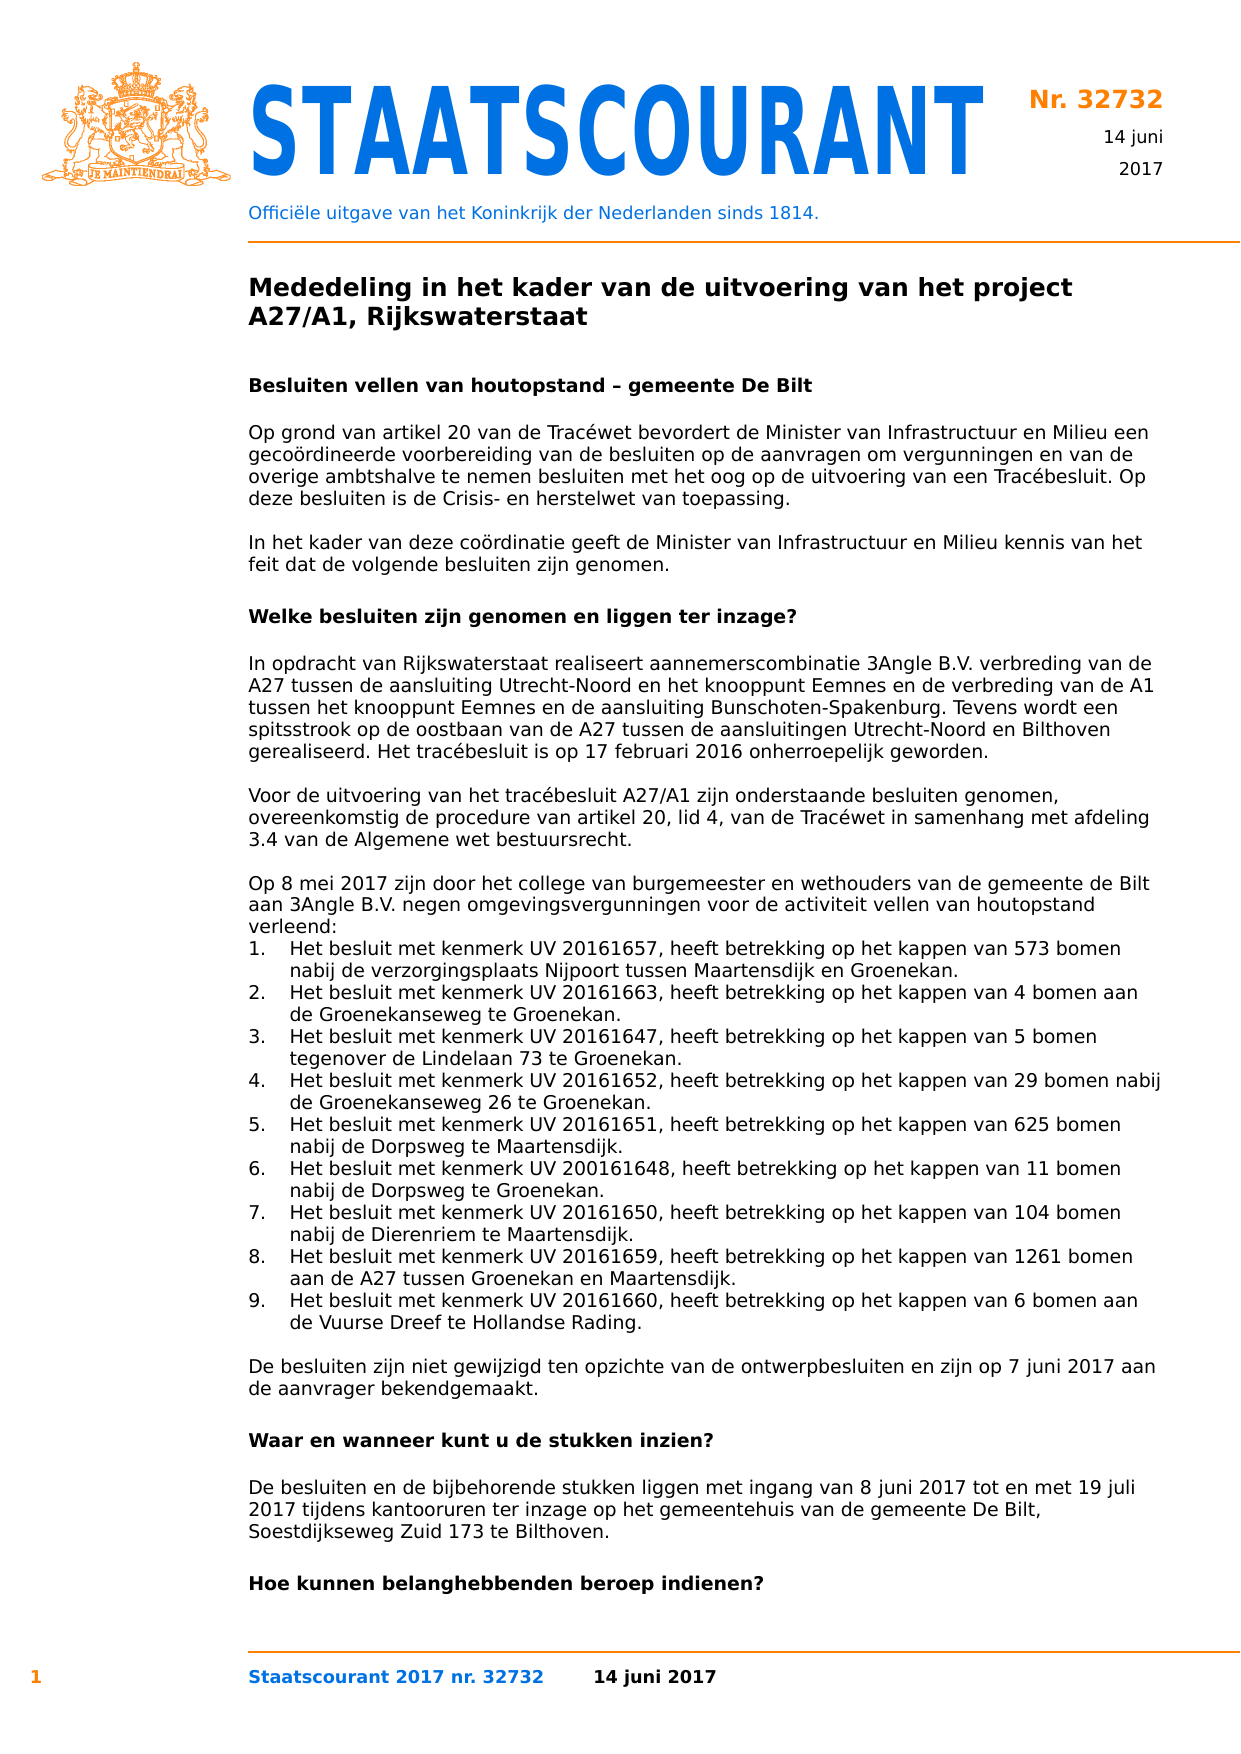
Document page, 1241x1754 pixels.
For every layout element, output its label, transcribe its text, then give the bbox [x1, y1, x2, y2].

table_cell Officiële uitgave van het Koninkrijk der Nederlanden sinds 1814. [248, 203, 1240, 241]
picture [41, 62, 231, 186]
subtitle Besluiten vellen van houtopstand – gemeente De Bilt [248, 375, 1163, 397]
subtitle Waar en wanneer kunt u de stukken inzien? [248, 1430, 1163, 1452]
text In het kader van deze coördinatie geeft de Minister van Infrastructuur en Milieu kennis van het feit dat de volgende besluiten zijn genomen. [248, 532, 1163, 576]
text De besluiten en de bijbehorende stukken liggen met ingang van 8 juni 2017 tot en met 19 juli 2017 tijdens kantooruren ter inzage op het gemeentehuis van de gemeente De Bilt, Soestdijkseweg Zuid 173 te Bilthoven. [248, 1477, 1163, 1543]
text 2. Het besluit met kenmerk UV 20161663, heeft betrekking op het kappen van 4 bomen aan de Groenekanseweg te Groenekan. [248, 982, 1163, 1026]
subtitle Mededeling in het kader van de uitvoering van het project A27/A1, Rijkswaterstaat [248, 273, 1163, 331]
text De besluiten zijn niet gewijzigd ten opzichte van de ontwerpbesluiten en zijn op 7 juni 2017 aan de aanvrager bekendgemaakt. [248, 1356, 1163, 1400]
text Op grond van artikel 20 van de Tracéwet bevordert de Minister van Infrastructuur en Milieu een gecoördineerde voorbereiding van de besluiten op de aanvragen om vergunningen en van de overige ambtshalve te nemen besluiten met het oog op de uitvoering van een Tracébesluit. Op deze besluiten is de Crisis- en herstelwet van toepassing. [248, 422, 1163, 510]
text In opdracht van Rijkswaterstaat realiseert aannemerscombinatie 3Angle B.V. verbreding van de A27 tussen de aansluiting Utrecht-Noord en het knooppunt Eemnes en de verbreding van de A1 tussen het knooppunt Eemnes en de aansluiting Bunschoten-Spakenburg. Tevens wordt een spitsstrook op de oostbaan van de A27 tussen de aansluitingen Utrecht-Noord en Bilthoven gerealiseerd. Het tracébesluit is op 17 februari 2016 onherroepelijk geworden. [248, 653, 1163, 763]
table_header Nr. 32732 [998, 62, 1240, 121]
text Op 8 mei 2017 zijn door het college van burgemeester en wethouders van de gemeente de Bilt aan 3Angle B.V. negen omgevingsvergunningen voor de activiteit vellen van houtopstand verleend: [248, 872, 1163, 938]
text 1. Het besluit met kenmerk UV 20161657, heeft betrekking op het kappen van 573 bomen nabij de verzorgingsplaats Nijpoort tussen Maartensdijk en Groenekan. [248, 938, 1163, 982]
table_cell 14 juni [998, 121, 1240, 153]
text 9. Het besluit met kenmerk UV 20161660, heeft betrekking op het kappen van 6 bomen aan de Vuurse Dreef te Hollandse Rading. [248, 1290, 1163, 1334]
subtitle Hoe kunnen belanghebbenden beroep indienen? [248, 1573, 1163, 1595]
table_cell 2017 [998, 153, 1240, 203]
subtitle Welke besluiten zijn genomen en liggen ter inzage? [248, 606, 1163, 628]
text 3. Het besluit met kenmerk UV 20161647, heeft betrekking op het kappen van 5 bomen tegenover de Lindelaan 73 te Groenekan. [248, 1026, 1163, 1070]
table_header STAATSCOURANT [248, 62, 998, 203]
text 6. Het besluit met kenmerk UV 200161648, heeft betrekking op het kappen van 11 bomen nabij de Dorpsweg te Groenekan. [248, 1158, 1163, 1202]
table_header [25, 62, 248, 241]
text 8. Het besluit met kenmerk UV 20161659, heeft betrekking op het kappen van 1261 bomen aan de A27 tussen Groenekan en Maartensdijk. [248, 1246, 1163, 1290]
text 5. Het besluit met kenmerk UV 20161651, heeft betrekking op het kappen van 625 bomen nabij de Dorpsweg te Maartensdijk. [248, 1114, 1163, 1158]
text Voor de uitvoering van het tracébesluit A27/A1 zijn onderstaande besluiten genomen, overeenkomstig de procedure van artikel 20, lid 4, van de Tracéwet in samenhang met afdeling 3.4 van de Algemene wet bestuursrecht. [248, 784, 1163, 851]
text 7. Het besluit met kenmerk UV 20161650, heeft betrekking op het kappen van 104 bomen nabij de Dierenriem te Maartensdijk. [248, 1202, 1163, 1246]
text 4. Het besluit met kenmerk UV 20161652, heeft betrekking op het kappen van 29 bomen nabij de Groenekanseweg 26 te Groenekan. [248, 1070, 1163, 1114]
